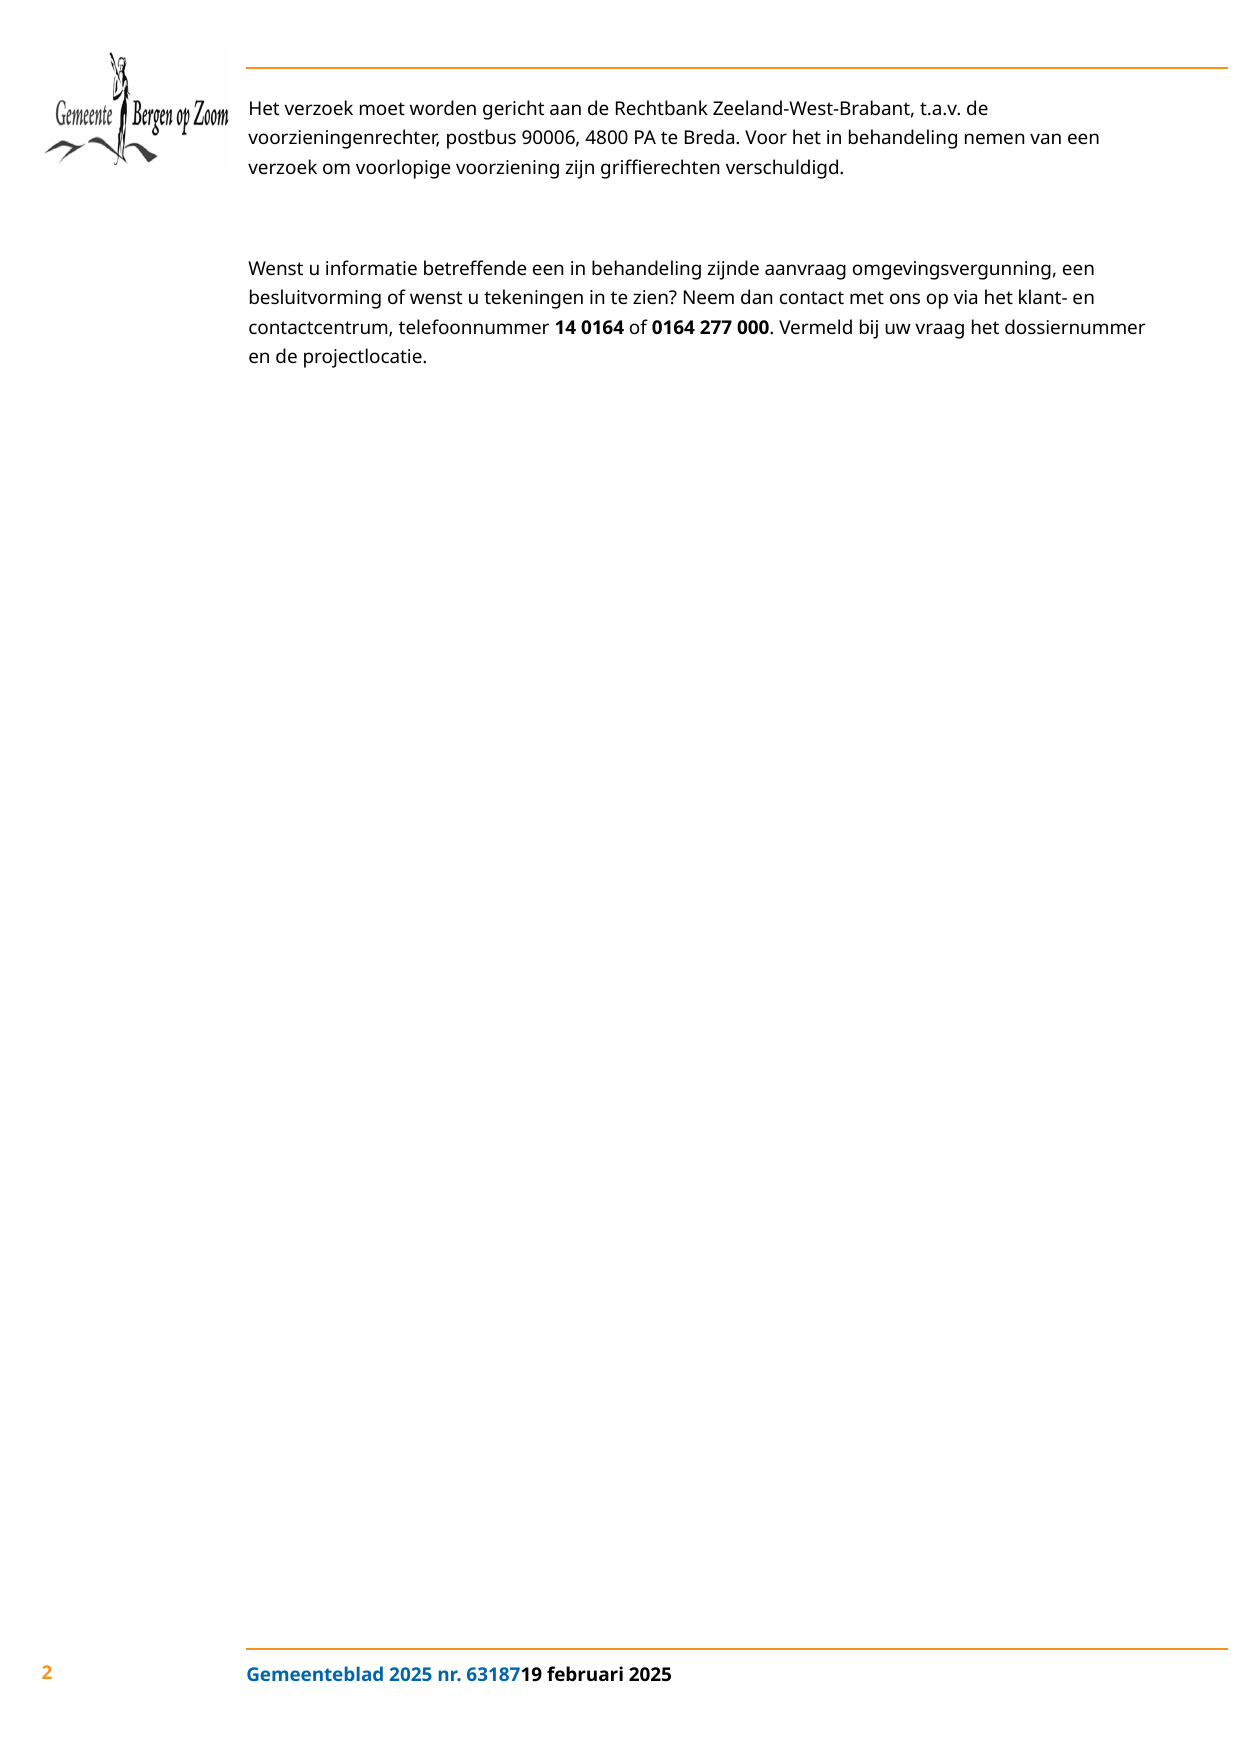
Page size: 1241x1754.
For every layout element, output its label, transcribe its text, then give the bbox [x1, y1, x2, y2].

text Het verzoek moet worden gericht aan de Rechtbank Zeeland-West-Brabant, t.a.v. de voorzieningenrechter, postbus 90006, 4800 PA te Breda. Voor het in behandeling nemen van een verzoek om voorlopige voorziening zijn griffierechten verschuldigd. [248, 95, 1152, 180]
picture [41, 47, 231, 172]
text Wenst u informatie betreffende een in behandeling zijnde aanvraag omgevingsvergunning, een besluitvorming of wenst u tekeningen in te zien? Neem dan contact met ons op via het klant- en contactcentrum, telefoonnummer 14 0164 of 0164 277 000. Vermeld bij uw vraag het dossiernummer en de projectlocatie. [248, 255, 1152, 369]
